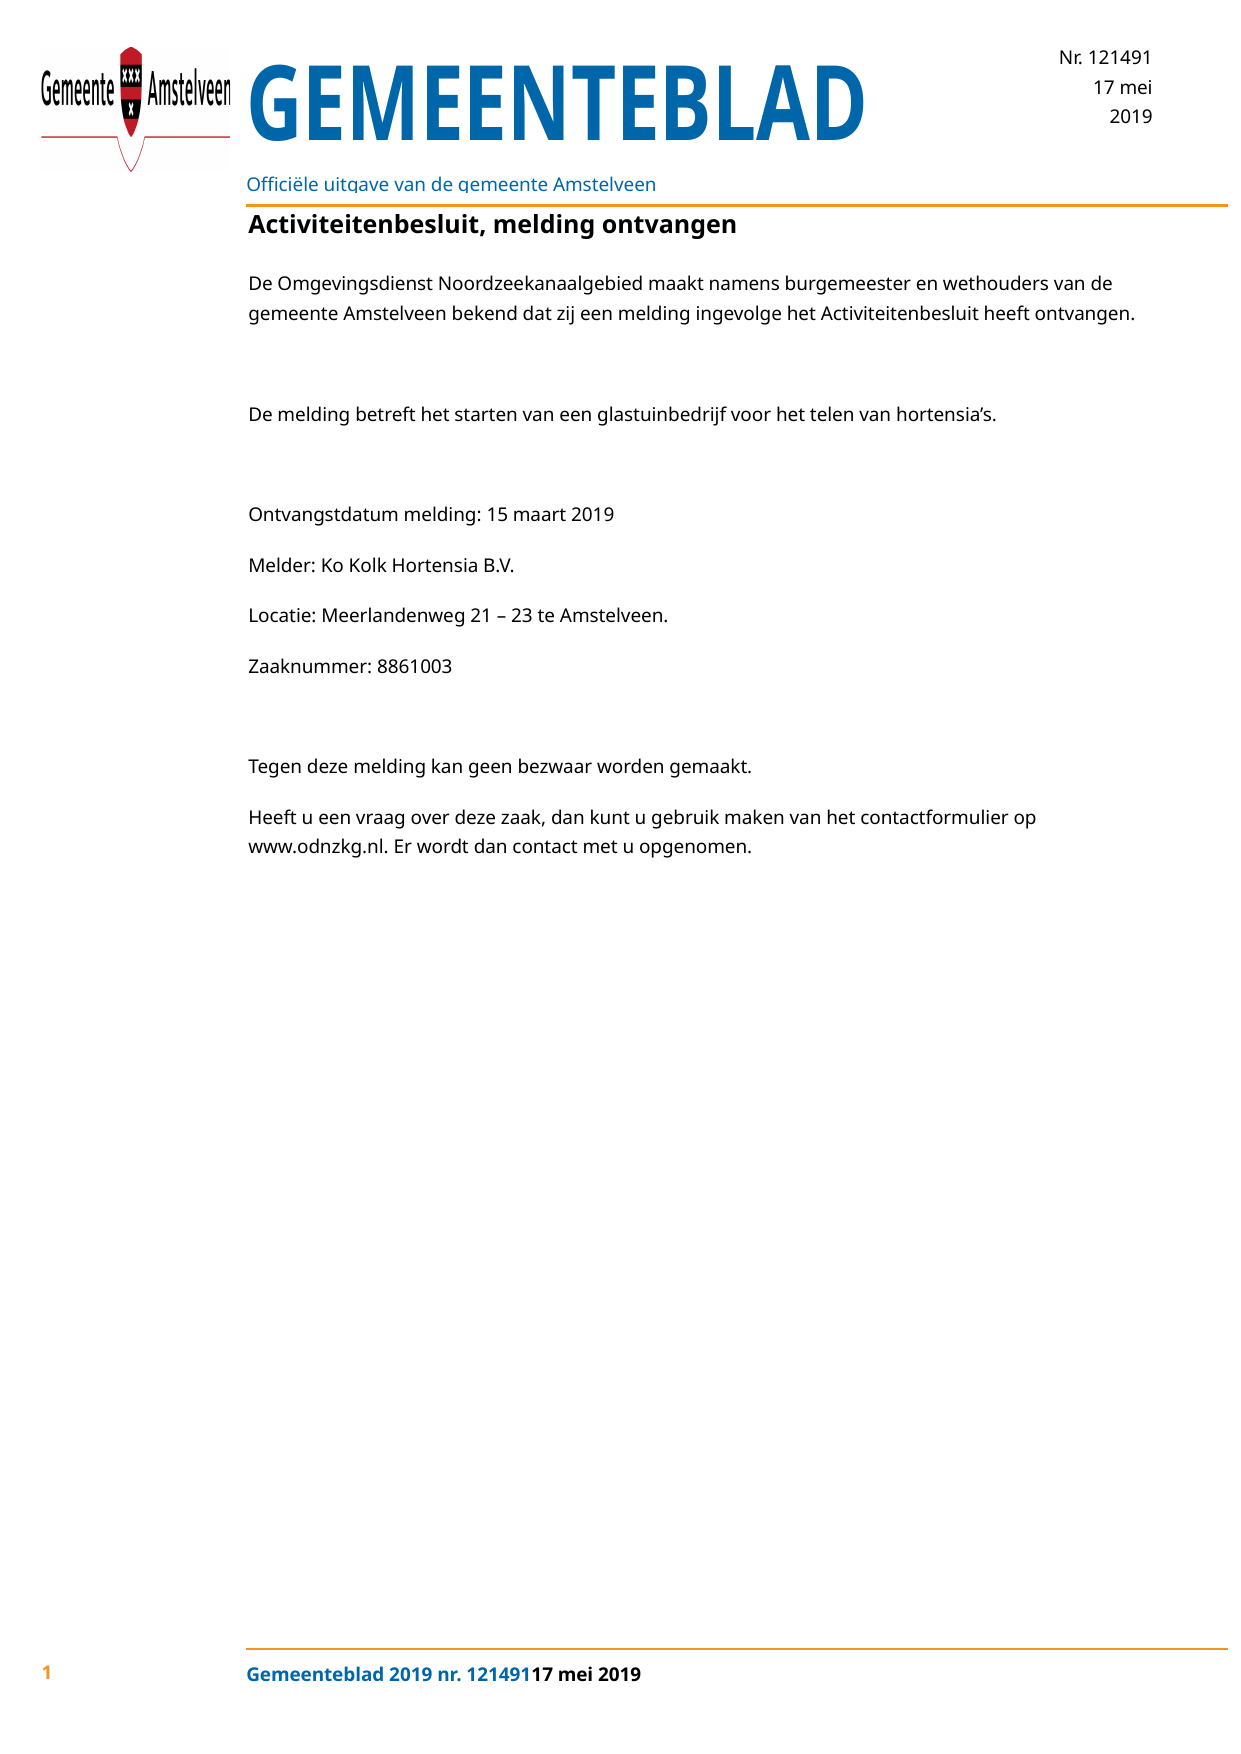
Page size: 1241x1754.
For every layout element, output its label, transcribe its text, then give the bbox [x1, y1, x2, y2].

text Activiteitenbesluit, melding ontvangen [248, 207, 1152, 241]
text Locatie: Meerlandenweg 21 – 23 te Amstelveen. [248, 602, 1152, 628]
text De melding betreft het starten van een glastuinbedrijf voor het telen van hortensia’s. [248, 401, 1152, 426]
text Tegen deze melding kan geen bezwaar worden gemaakt. [248, 754, 1152, 779]
picture [41, 47, 231, 172]
text Melder: Ko Kolk Hortensia B.V. [248, 552, 1152, 578]
text Ontvangstdatum melding: 15 maart 2019 [248, 502, 1152, 527]
text Heeft u een vraag over deze zaak, dan kunt u gebruik maken van het contactformulier op www.odnzkg.nl. Er wordt dan contact met u opgenomen. [248, 804, 1152, 859]
text Zaaknummer: 8861003 [248, 653, 1152, 678]
text De Omgevingsdienst Noordzeekanaalgebied maakt namens burgemeester en wethouders van de gemeente Amstelveen bekend dat zij een melding ingevolge het Activiteitenbesluit heeft ontvangen. [248, 270, 1152, 326]
